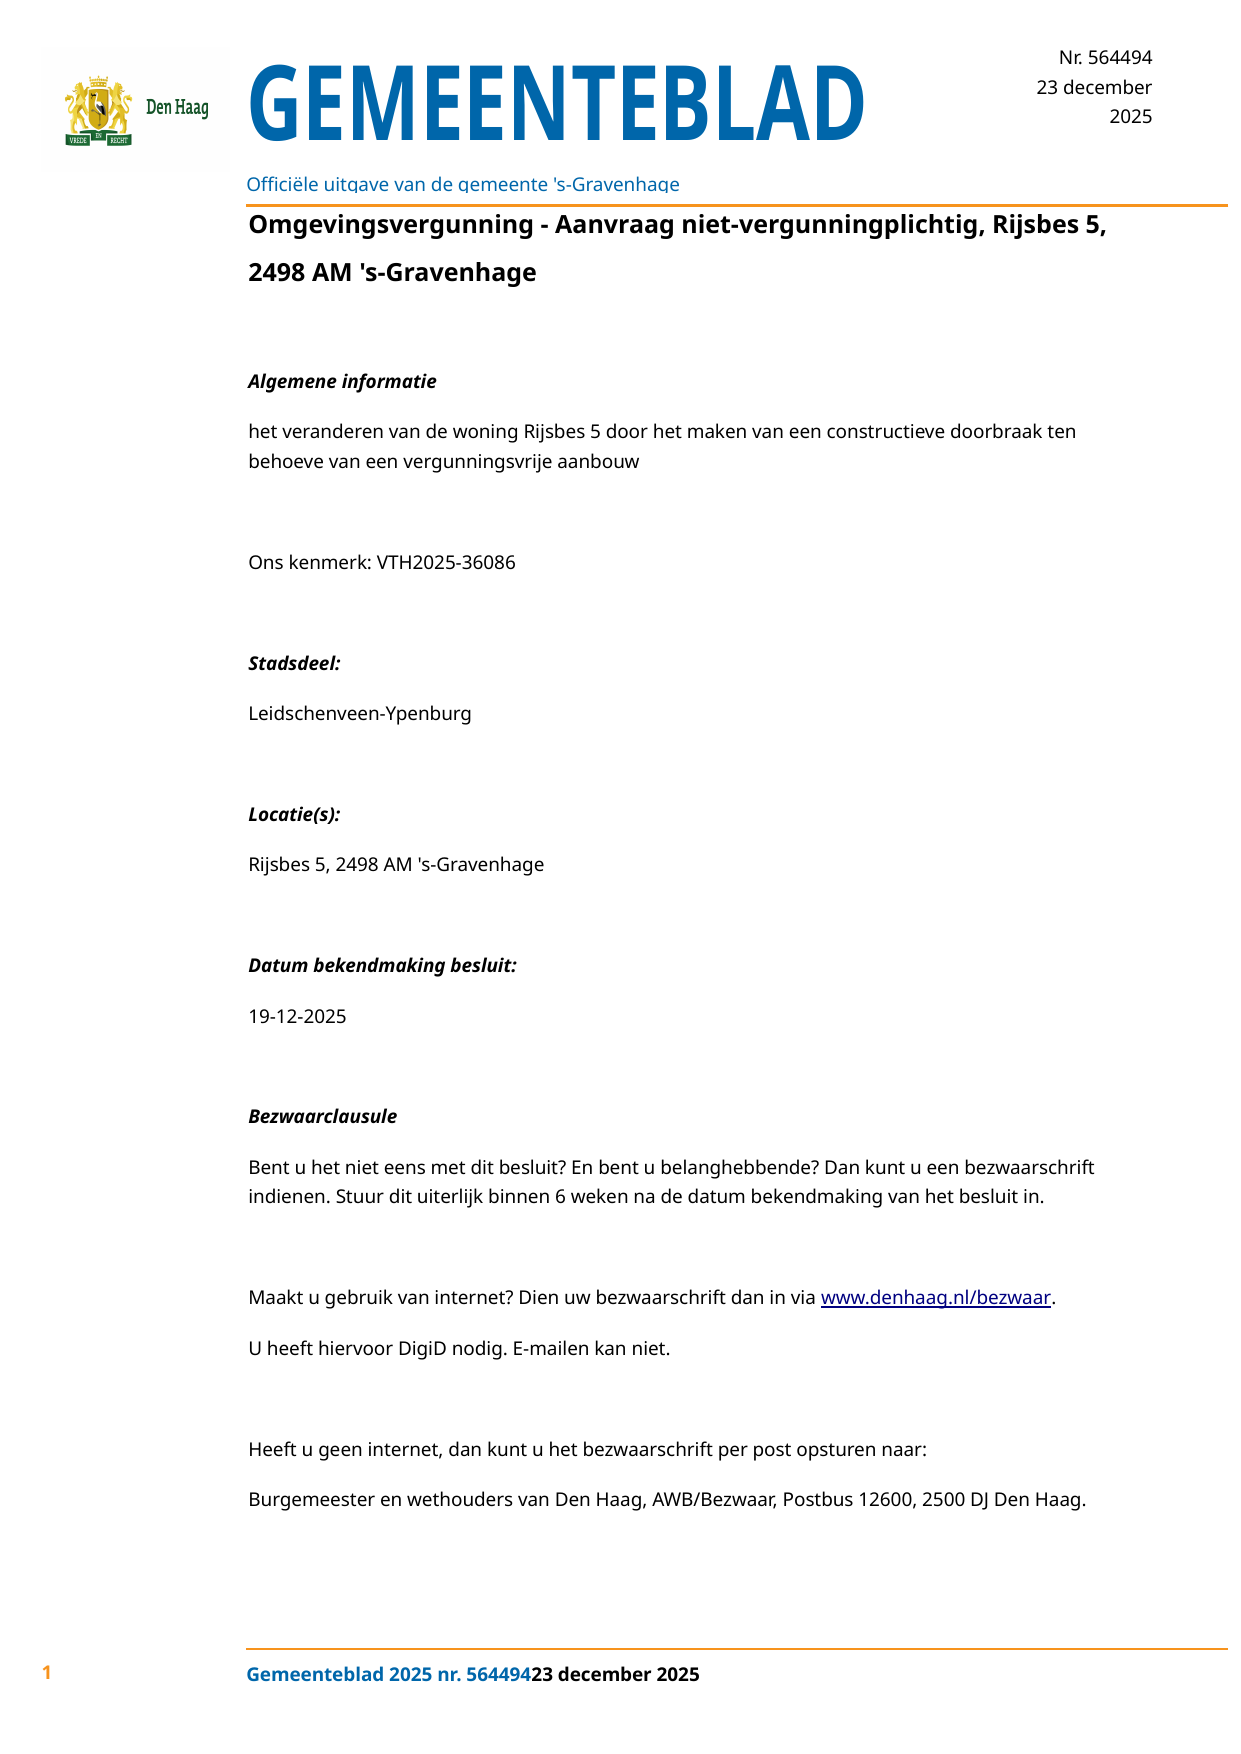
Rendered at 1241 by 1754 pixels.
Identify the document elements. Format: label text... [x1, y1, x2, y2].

text Locatie(s): [248, 801, 1152, 827]
text Maakt u gebruik van internet? Dien uw bezwaarschrift dan in via www.denhaag.nl/bezwaar. [248, 1284, 1152, 1310]
text Bezwaarclausule [248, 1104, 1152, 1129]
text 19-12-2025 [248, 1003, 1152, 1029]
text Omgevingsvergunning - Aanvraag niet-vergunningplichtig, Rijsbes 5, 2498 AM 's-Gravenhage [248, 207, 1152, 288]
text Datum bekendmaking besluit: [248, 952, 1152, 978]
text Bent u het niet eens met dit besluit? En bent u belanghebbende? Dan kunt u een bezwaarschrift indienen. Stuur dit uiterlijk binnen 6 weken na de datum bekendmaking van het besluit in. [248, 1154, 1152, 1209]
text Stadsdeel: [248, 650, 1152, 676]
picture [41, 47, 231, 172]
text Leidschenveen-Ypenburg [248, 700, 1152, 726]
text het veranderen van de woning Rijsbes 5 door het maken van een constructieve doorbraak ten behoeve van een vergunningsvrije aanbouw [248, 419, 1152, 474]
text Rijsbes 5, 2498 AM 's-Gravenhage [248, 852, 1152, 877]
text Ons kenmerk: VTH2025-36086 [248, 549, 1152, 575]
text U heeft hiervoor DigiD nodig. E-mailen kan niet. [248, 1335, 1152, 1361]
text Heeft u geen internet, dan kunt u het bezwaarschrift per post opsturen naar: [248, 1436, 1152, 1462]
text Burgemeester en wethouders van Den Haag, AWB/Bezwaar, Postbus 12600, 2500 DJ Den Haag. [248, 1486, 1152, 1512]
text Algemene informatie [248, 368, 1152, 394]
